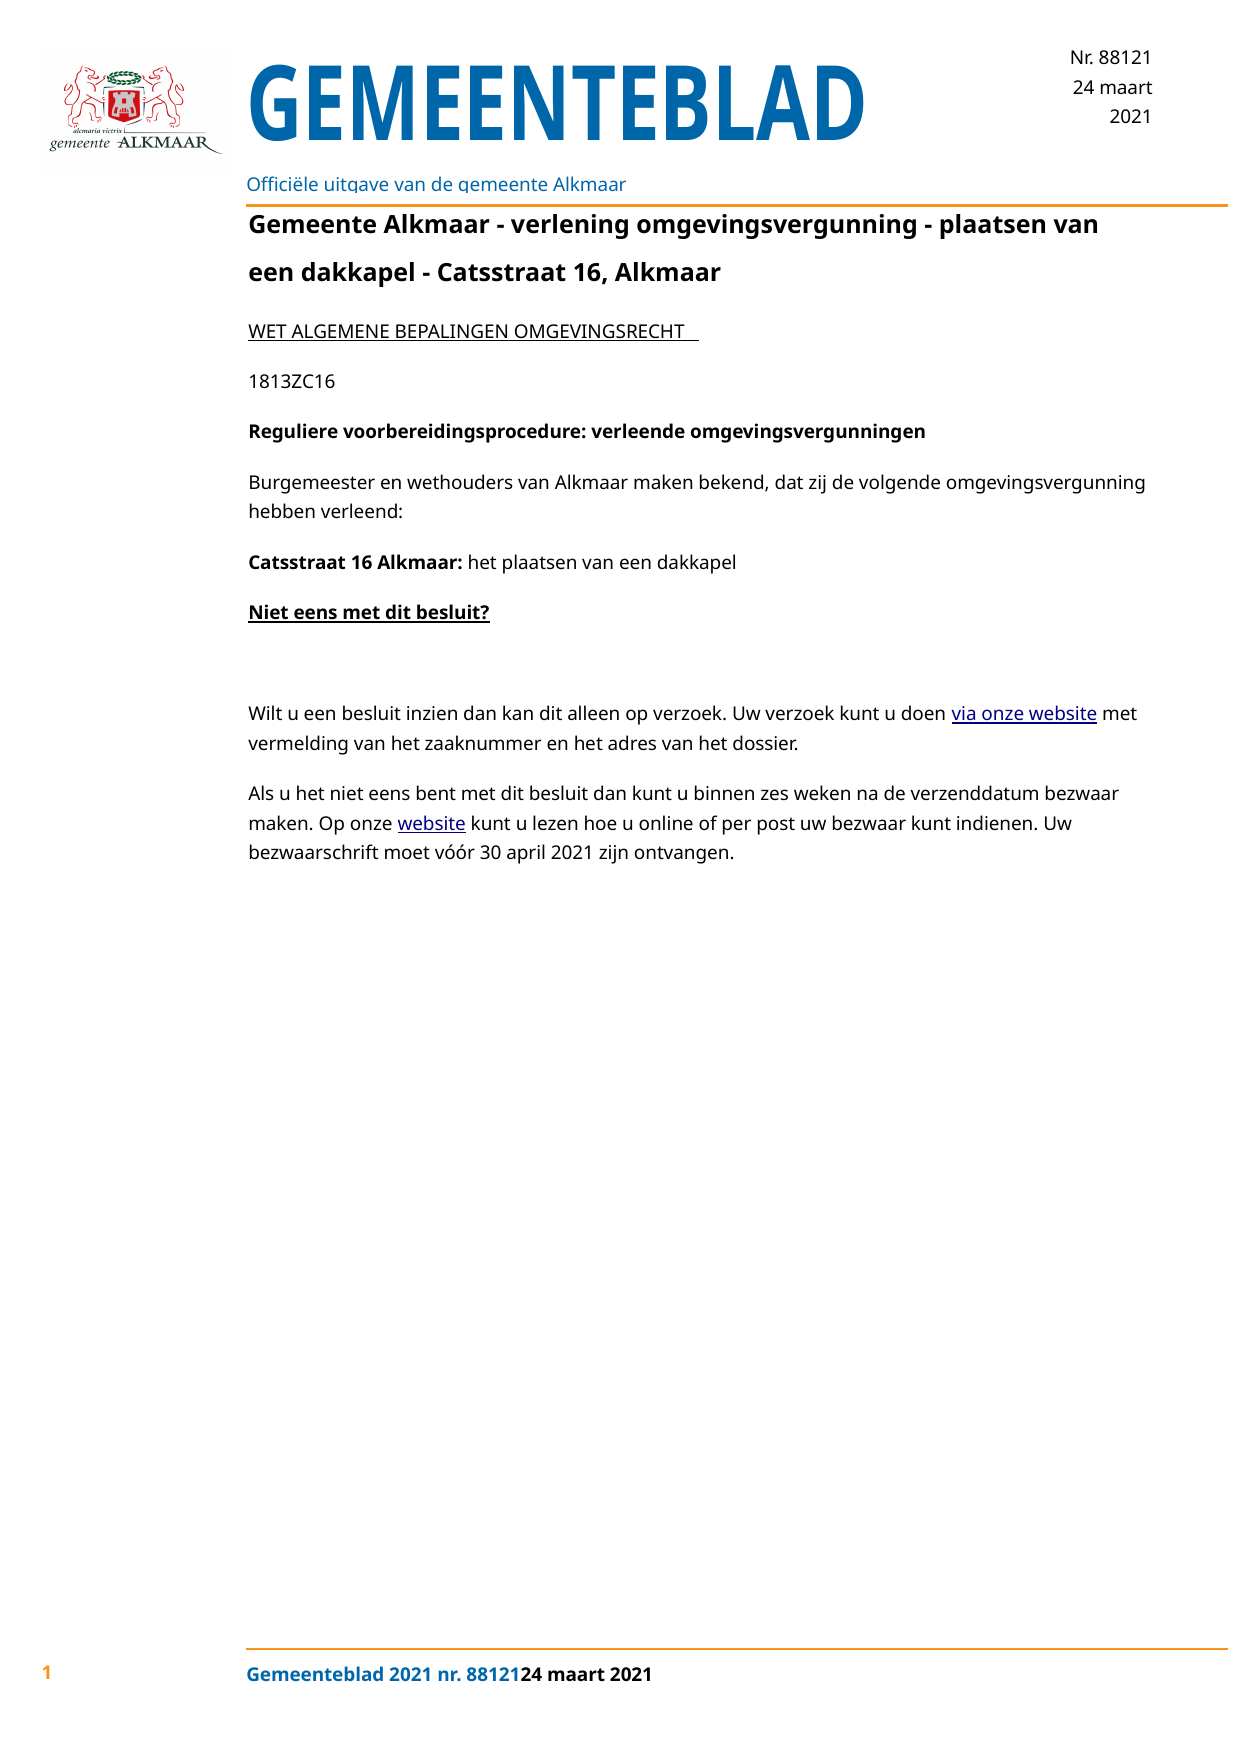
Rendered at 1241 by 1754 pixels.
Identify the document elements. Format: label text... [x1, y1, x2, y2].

text 1813ZC16 [248, 368, 1152, 394]
text Niet eens met dit besluit? [248, 599, 1152, 625]
text Reguliere voorbereidingsprocedure: verleende omgevingsvergunningen [248, 419, 1152, 444]
text Als u het niet eens bent met dit besluit dan kunt u binnen zes weken na de verzenddatum bezwaar maken. Op onze website kunt u lezen hoe u online of per post uw bezwaar kunt indienen. Uw bezwaarschrift moet vóór 30 april 2021 zijn ontvangen. [248, 780, 1152, 865]
text Burgemeester en wethouders van Alkmaar maken bekend, dat zij de volgende omgevingsvergunning hebben verleend: [248, 469, 1152, 524]
text Wilt u een besluit inzien dan kan dit alleen op verzoek. Uw verzoek kunt u doen via onze website met vermelding van het zaaknummer en het adres van het dossier. [248, 700, 1152, 756]
picture [41, 47, 231, 172]
text Gemeente Alkmaar - verlening omgevingsvergunning - plaatsen van een dakkapel - Catsstraat 16, Alkmaar [248, 207, 1152, 288]
text Catsstraat 16 Alkmaar: het plaatsen van een dakkapel [248, 549, 1152, 575]
text WET ALGEMENE BEPALINGEN OMGEVINGSRECHT [248, 318, 1152, 344]
